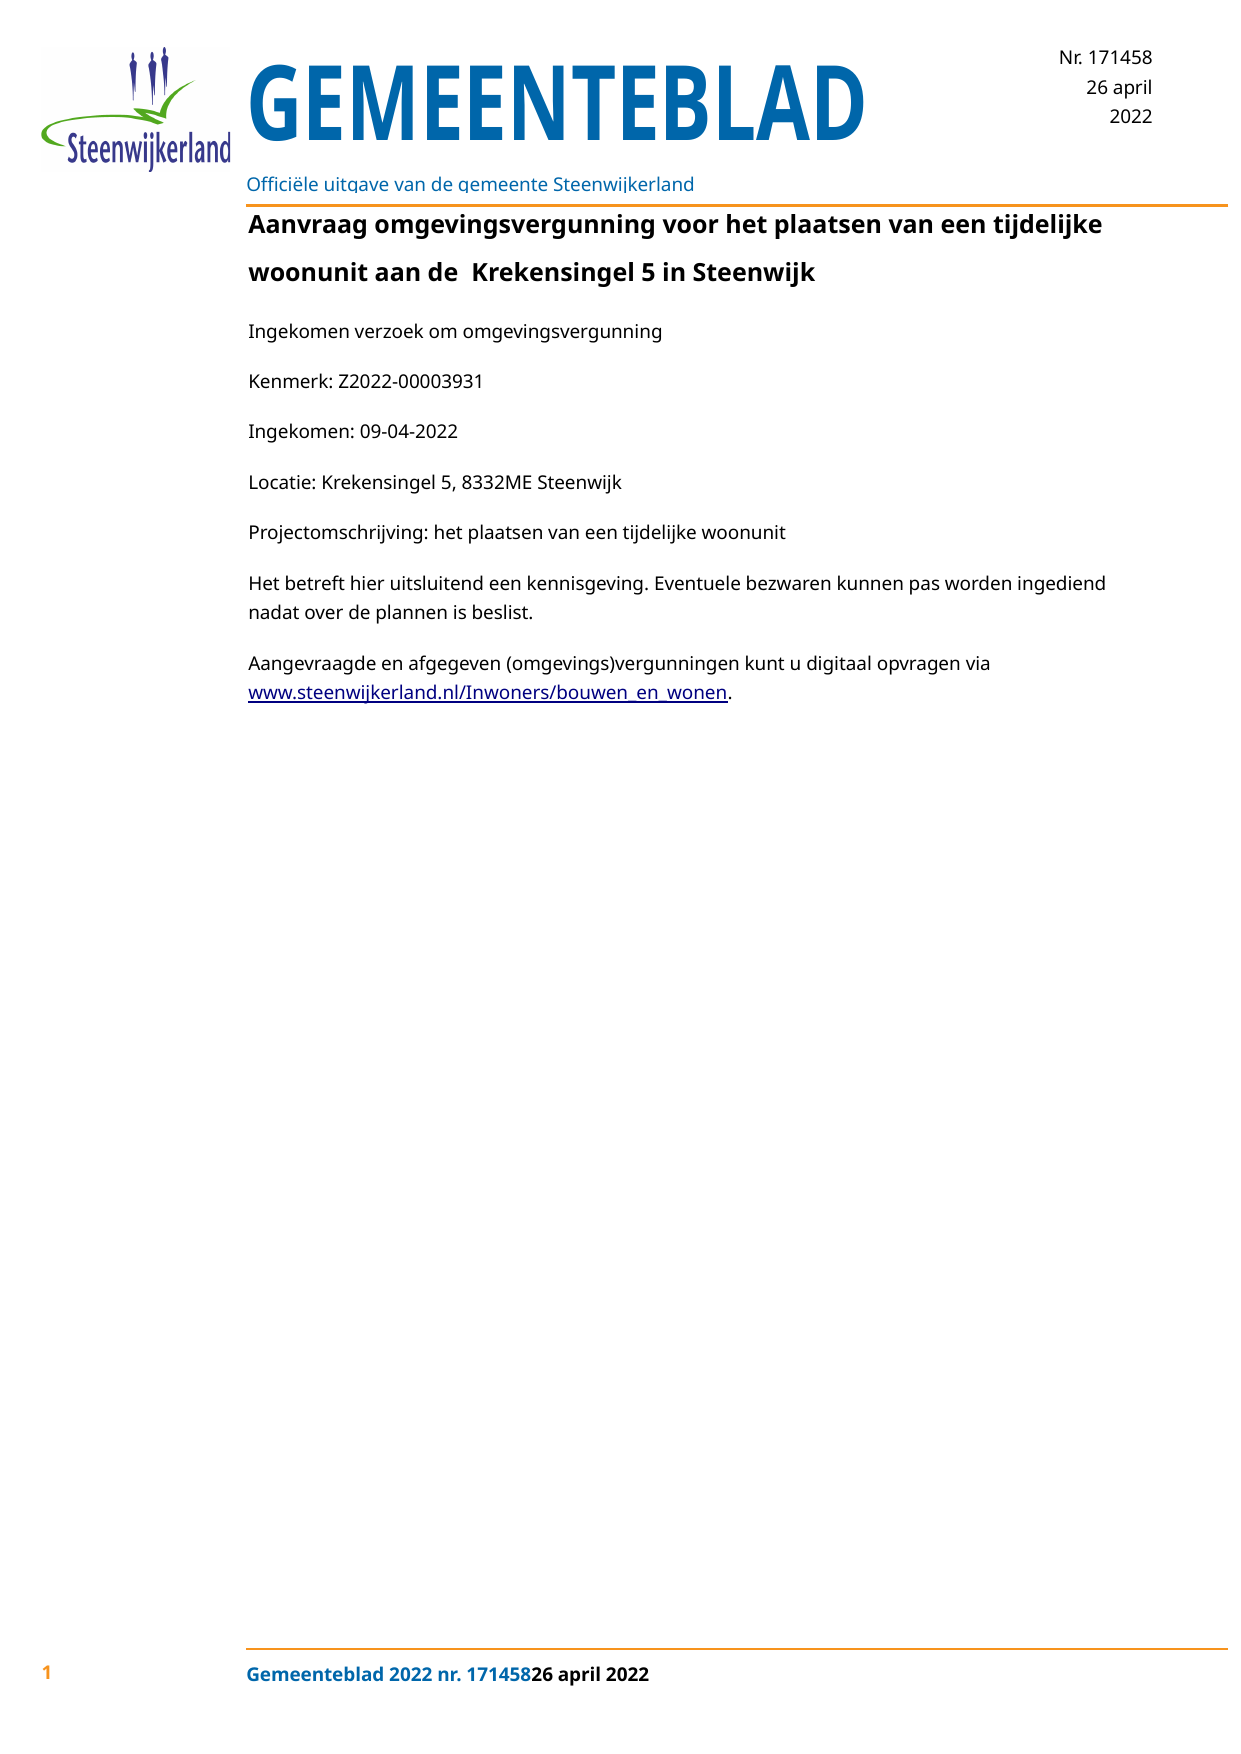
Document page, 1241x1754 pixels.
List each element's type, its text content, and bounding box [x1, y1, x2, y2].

text Ingekomen: 09-04-2022 [248, 419, 1152, 444]
text Kenmerk: Z2022-00003931 [248, 368, 1152, 394]
text Het betreft hier uitsluitend een kennisgeving. Eventuele bezwaren kunnen pas worden ingediend nadat over de plannen is beslist. [248, 570, 1152, 625]
picture [41, 47, 231, 172]
text Locatie: Krekensingel 5, 8332ME Steenwijk [248, 469, 1152, 495]
text Aanvraag omgevingsvergunning voor het plaatsen van een tijdelijke woonunit aan de Krekensingel 5 in Steenwijk [248, 207, 1152, 288]
text Aangevraagde en afgegeven (omgevings)vergunningen kunt u digitaal opvragen via www.steenwijkerland.nl/Inwoners/bouwen_en_wonen. [248, 650, 1152, 705]
text Ingekomen verzoek om omgevingsvergunning [248, 318, 1152, 344]
text Projectomschrijving: het plaatsen van een tijdelijke woonunit [248, 519, 1152, 545]
